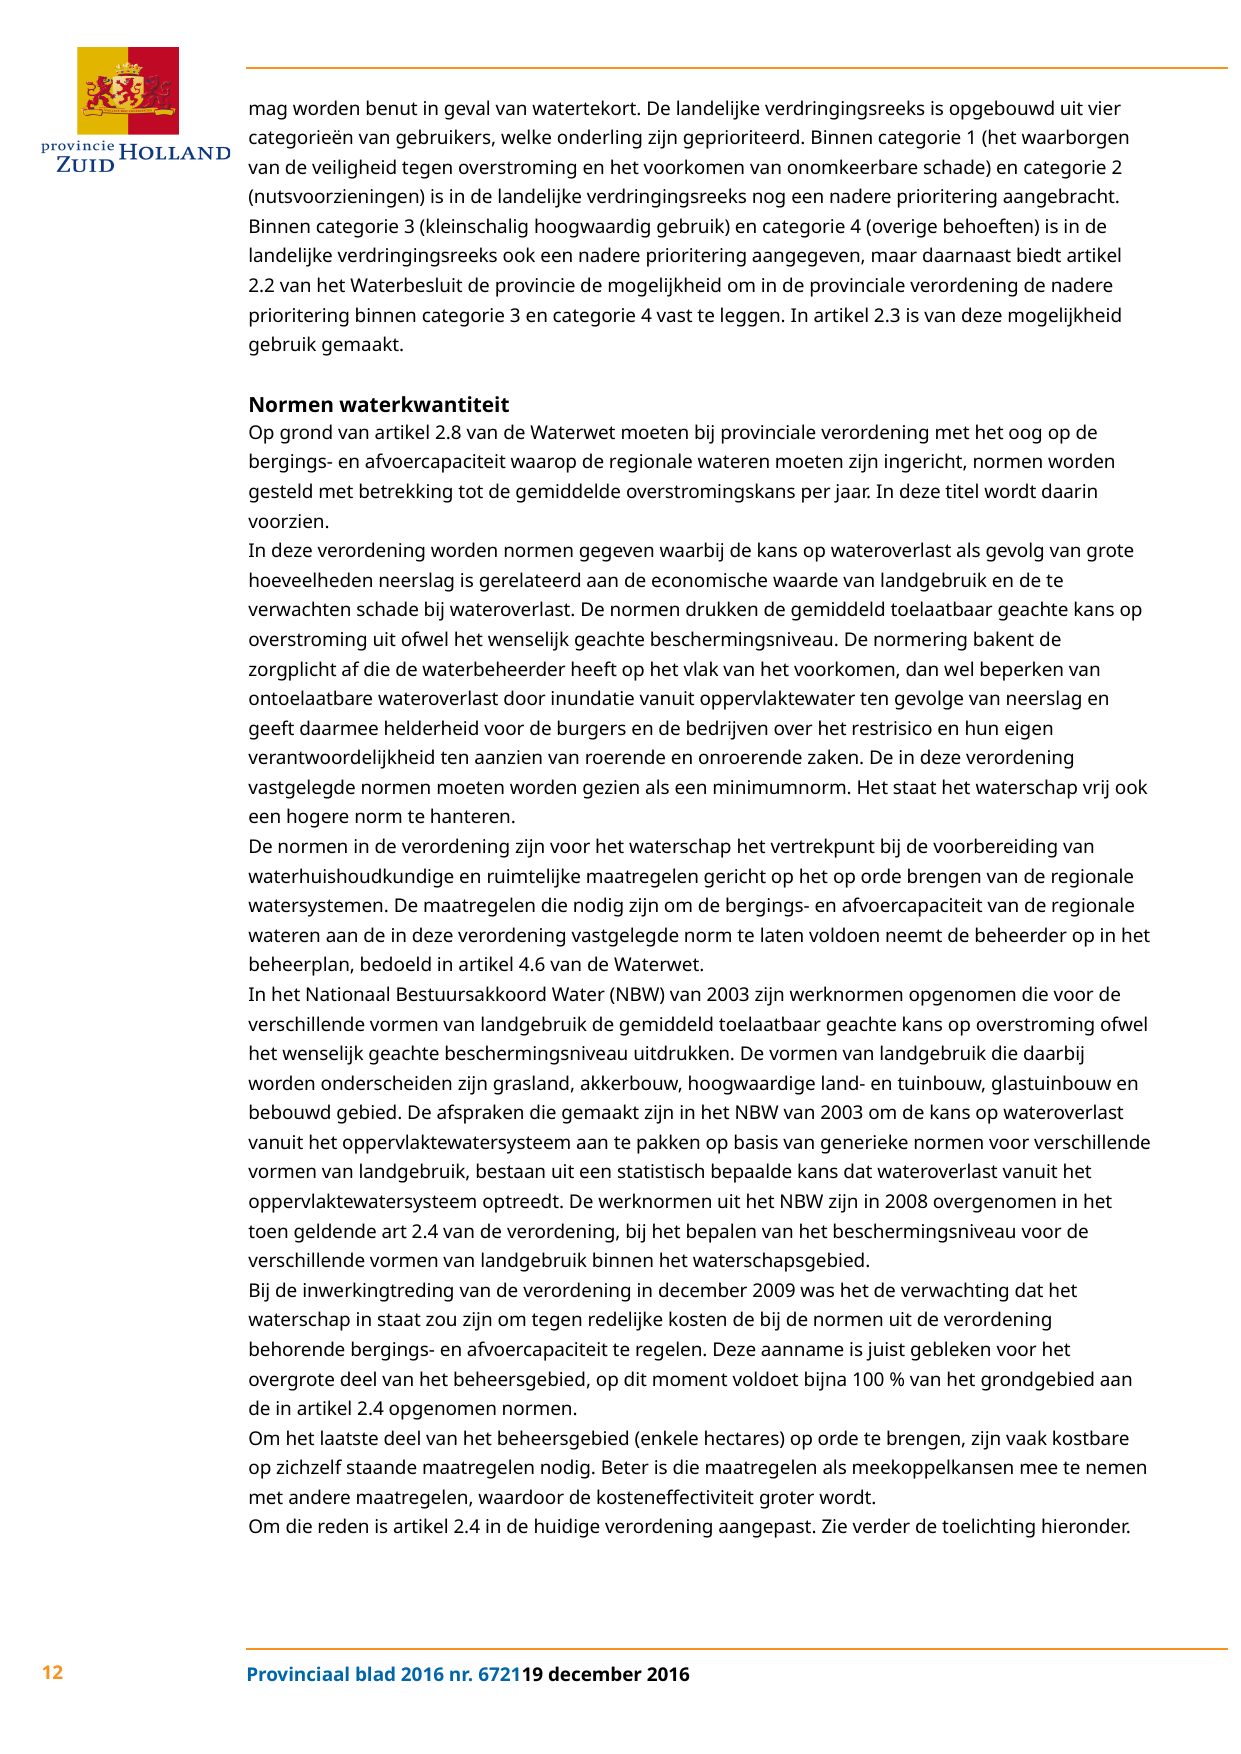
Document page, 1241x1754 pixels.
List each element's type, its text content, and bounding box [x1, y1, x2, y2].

text In het Nationaal Bestuursakkoord Water (NBW) van 2003 zijn werknormen opgenomen die voor de verschillende vormen van landgebruik de gemiddeld toelaatbaar geachte kans op overstroming ofwel het wenselijk geachte beschermingsniveau uitdrukken. De vormen van landgebruik die daarbij worden onderscheiden zijn grasland, akkerbouw, hoogwaardige land- en tuinbouw, glastuinbouw en bebouwd gebied. De afspraken die gemaakt zijn in het NBW van 2003 om de kans op wateroverlast vanuit het oppervlaktewatersysteem aan te pakken op basis van generieke normen voor verschillende vormen van landgebruik, bestaan uit een statistisch bepaalde kans dat wateroverlast vanuit het oppervlaktewatersysteem optreedt. De werknormen uit het NBW zijn in 2008 overgenomen in het toen geldende art 2.4 van de verordening, bij het bepalen van het beschermingsniveau voor de verschillende vormen van landgebruik binnen het waterschapsgebied. [248, 981, 1152, 1273]
text Om die reden is artikel 2.4 in de huidige verordening aangepast. Zie verder de toelichting hieronder. [248, 1514, 1152, 1539]
text Op grond van artikel 2.8 van de Waterwet moeten bij provinciale verordening met het oog op de bergings- en afvoercapaciteit waarop de regionale wateren moeten zijn ingericht, normen worden gesteld met betrekking tot de gemiddelde overstromingskans per jaar. In deze titel wordt daarin voorzien. [248, 419, 1152, 533]
text Bij de inwerkingtreding van de verordening in december 2009 was het de verwachting dat het waterschap in staat zou zijn om tegen redelijke kosten de bij de normen uit de verordening behorende bergings- en afvoercapaciteit te regelen. Deze aanname is juist gebleken voor het overgrote deel van het beheersgebied, op dit moment voldoet bijna 100 % van het grondgebied aan de in artikel 2.4 opgenomen normen. [248, 1277, 1152, 1421]
text In deze verordening worden normen gegeven waarbij de kans op wateroverlast als gevolg van grote hoeveelheden neerslag is gerelateerd aan de economische waarde van landgebruik en de te verwachten schade bij wateroverlast. De normen drukken de gemiddeld toelaatbaar geachte kans op overstroming uit ofwel het wenselijk geachte beschermingsniveau. De normering bakent de zorgplicht af die de waterbeheerder heeft op het vlak van het voorkomen, dan wel beperken van ontoelaatbare wateroverlast door inundatie vanuit oppervlaktewater ten gevolge van neerslag en geeft daarmee helderheid voor de burgers en de bedrijven over het restrisico en hun eigen verantwoordelijkheid ten aanzien van roerende en onroerende zaken. De in deze verordening vastgelegde normen moeten worden gezien als een minimumnorm. Het staat het waterschap vrij ook een hogere norm te hanteren. [248, 537, 1152, 829]
text Om het laatste deel van het beheersgebied (enkele hectares) op orde te brengen, zijn vaak kostbare op zichzelf staande maatregelen nodig. Beter is die maatregelen als meekoppelkansen mee te nemen met andere maatregelen, waardoor de kosteneffectiviteit groter wordt. [248, 1425, 1152, 1510]
text De normen in de verordening zijn voor het waterschap het vertrekpunt bij de voorbereiding van waterhuishoudkundige en ruimtelijke maatregelen gericht op het op orde brengen van de regionale watersystemen. De maatregelen die nodig zijn om de bergings- en afvoercapaciteit van de regionale wateren aan de in deze verordening vastgelegde norm te laten voldoen neemt de beheerder op in het beheerplan, bedoeld in artikel 4.6 van de Waterwet. [248, 833, 1152, 977]
picture [41, 47, 231, 172]
text Normen waterkwantiteit [248, 391, 1152, 419]
text mag worden benut in geval van watertekort. De landelijke verdringingsreeks is opgebouwd uit vier categorieën van gebruikers, welke onderling zijn geprioriteerd. Binnen categorie 1 (het waarborgen van de veiligheid tegen overstroming en het voorkomen van onomkeerbare schade) en categorie 2 (nutsvoorzieningen) is in de landelijke verdringingsreeks nog een nadere prioritering aangebracht. Binnen categorie 3 (kleinschalig hoogwaardig gebruik) en categorie 4 (overige behoeften) is in de landelijke verdringingsreeks ook een nadere prioritering aangegeven, maar daarnaast biedt artikel 2.2 van het Waterbesluit de provincie de mogelijkheid om in de provinciale verordening de nadere prioritering binnen categorie 3 en categorie 4 vast te leggen. In artikel 2.3 is van deze mogelijkheid gebruik gemaakt. [248, 95, 1152, 357]
